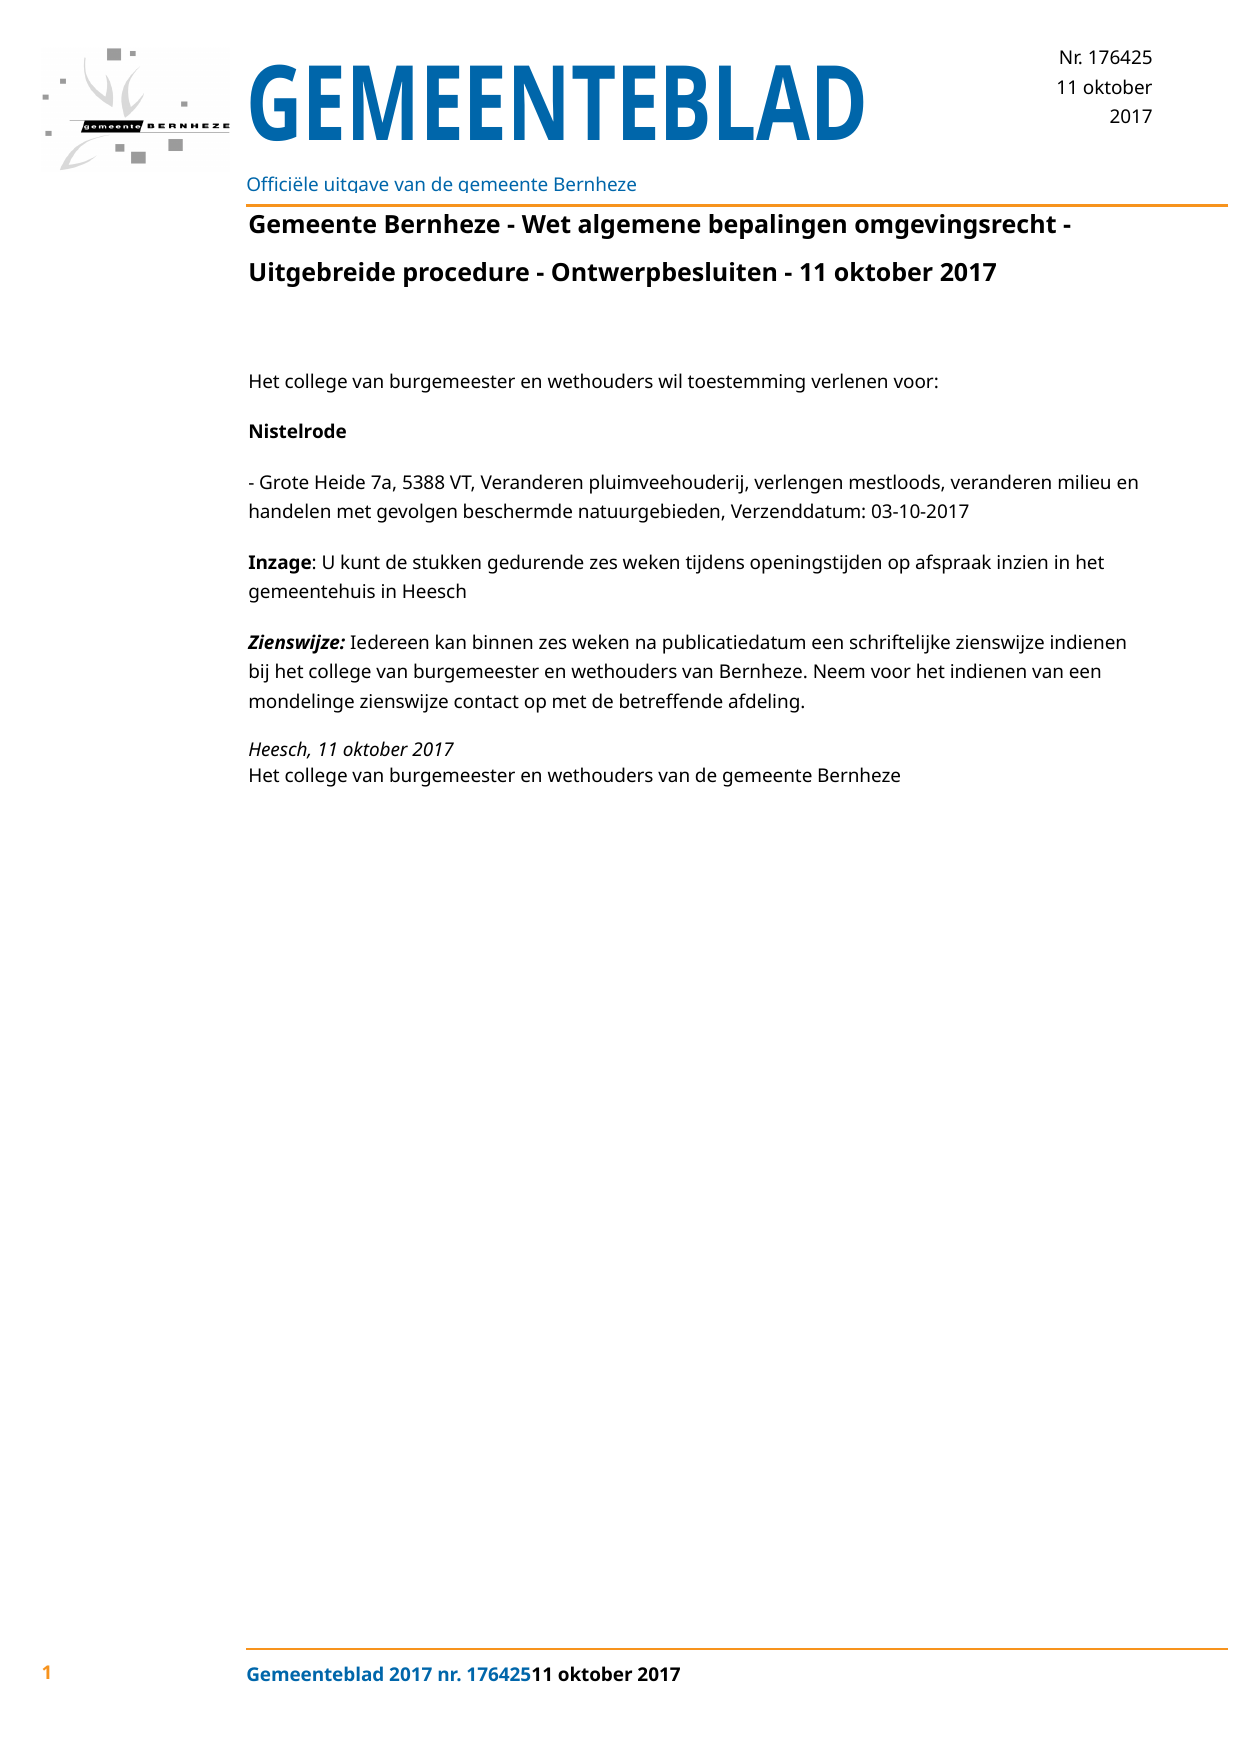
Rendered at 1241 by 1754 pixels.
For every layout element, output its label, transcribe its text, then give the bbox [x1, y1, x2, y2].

text Gemeente Bernheze - Wet algemene bepalingen omgevingsrecht - Uitgebreide procedure - Ontwerpbesluiten - 11 oktober 2017 [248, 207, 1152, 288]
text Het college van burgemeester en wethouders wil toestemming verlenen voor: [248, 368, 1152, 394]
text Heesch, 11 oktober 2017 [248, 736, 1152, 762]
text Het college van burgemeester en wethouders van de gemeente Bernheze [248, 762, 1152, 788]
text Zienswijze: Iedereen kan binnen zes weken na publicatiedatum een schriftelijke zienswijze indienen bij het college van burgemeester en wethouders van Bernheze. Neem voor het indienen van een mondelinge zienswijze contact op met de betreffende afdeling. [248, 629, 1152, 714]
text Nistelrode [248, 419, 1152, 444]
text - Grote Heide 7a, 5388 VT, Veranderen pluimveehouderij, verlengen mestloods, veranderen milieu en handelen met gevolgen beschermde natuurgebieden, Verzenddatum: 03-10-2017 [248, 469, 1152, 524]
text Inzage: U kunt de stukken gedurende zes weken tijdens openingstijden op afspraak inzien in het gemeentehuis in Heesch [248, 549, 1152, 604]
picture [41, 47, 231, 172]
